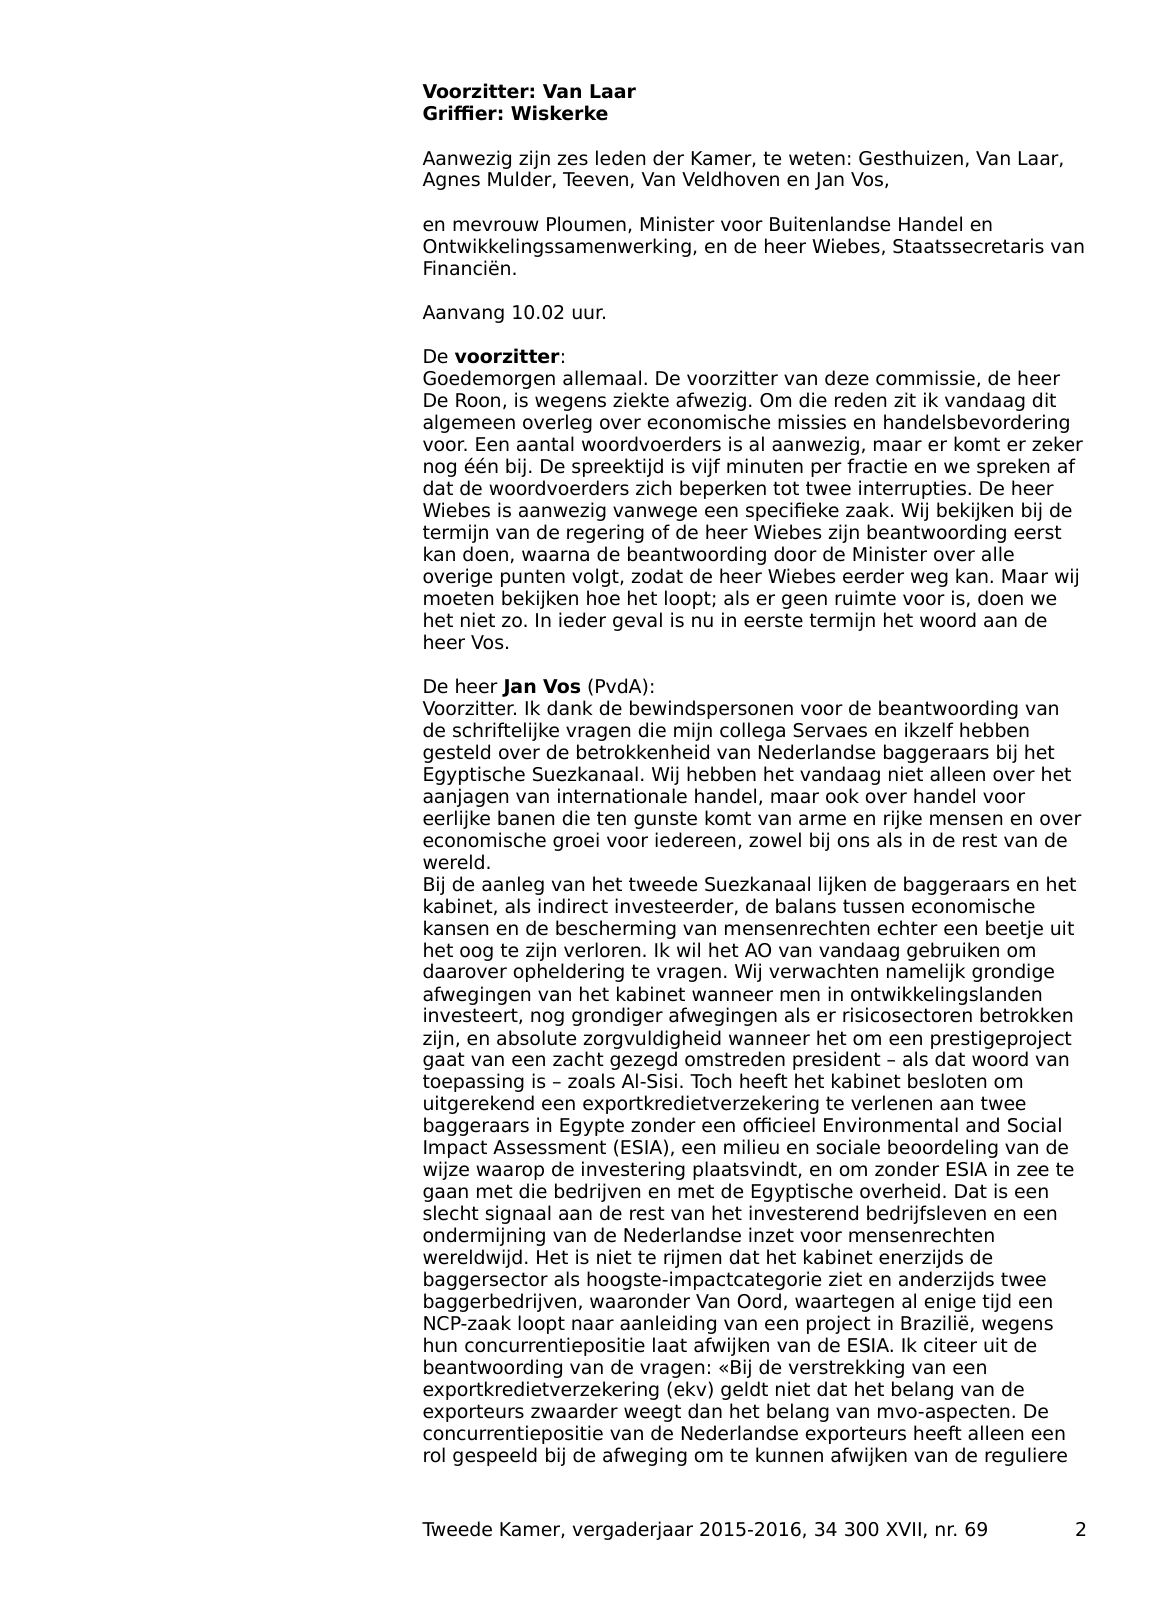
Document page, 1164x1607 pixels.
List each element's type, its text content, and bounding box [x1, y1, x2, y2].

text Bij de aanleg van het tweede Suezkanaal lijken de baggeraars en het kabinet, als indirect investeerder, de balans tussen economische kansen en de bescherming van mensenrechten echter een beetje uit het oog te zijn verloren. Ik wil het AO van vandaag gebruiken om daarover opheldering te vragen. Wij verwachten namelijk grondige afwegingen van het kabinet wanneer men in ontwikkelingslanden investeert, nog grondiger afwegingen als er risicosectoren betrokken zijn, en absolute zorgvuldigheid wanneer het om een prestigeproject gaat van een zacht gezegd omstreden president – als dat woord van toepassing is – zoals Al-Sisi. Toch heeft het kabinet besloten om uitgerekend een exportkredietverzekering te verlenen aan twee baggeraars in Egypte zonder een officieel Environmental and Social Impact Assessment (ESIA), een milieu en sociale beoordeling van de wijze waarop de investering plaatsvindt, en om zonder ESIA in zee te gaan met die bedrijven en met de Egyptische overheid. Dat is een slecht signaal aan de rest van het investerend bedrijfsleven en een ondermijning van de Nederlandse inzet voor mensenrechten wereldwijd. Het is niet te rijmen dat het kabinet enerzijds de baggersector als hoogste-impactcategorie ziet en anderzijds twee baggerbedrijven, waaronder Van Oord, waartegen al enige tijd een NCP-zaak loopt naar aanleiding van een project in Brazilië, wegens hun concurrentiepositie laat afwijken van de ESIA. Ik citeer uit de beantwoording van de vragen: «Bij de verstrekking van een exportkredietverzekering (ekv) geldt niet dat het belang van de exporteurs zwaarder weegt dan het belang van mvo-aspecten. De concurrentiepositie van de Nederlandse exporteurs heeft alleen een rol gespeeld bij de afweging om te kunnen afwijken van de reguliere [422, 873, 1087, 1467]
text De heer Jan Vos (PvdA): [422, 676, 1087, 698]
text Aanvang 10.02 uur. [422, 302, 1087, 324]
text Griffier: Wiskerke [422, 103, 1087, 125]
text Aanwezig zijn zes leden der Kamer, te weten: Gesthuizen, Van Laar, Agnes Mulder, Teeven, Van Veldhoven en Jan Vos, [422, 147, 1087, 191]
text Goedemorgen allemaal. De voorzitter van deze commissie, de heer De Roon, is wegens ziekte afwezig. Om die reden zit ik vandaag dit algemeen overleg over economische missies en handelsbevordering voor. Een aantal woordvoerders is al aanwezig, maar er komt er zeker nog één bij. De spreektijd is vijf minuten per fractie en we spreken af dat de woordvoerders zich beperken tot twee interrupties. De heer Wiebes is aanwezig vanwege een specifieke zaak. Wij bekijken bij de termijn van de regering of de heer Wiebes zijn beantwoording eerst kan doen, waarna de beantwoording door de Minister over alle overige punten volgt, zodat de heer Wiebes eerder weg kan. Maar wij moeten bekijken hoe het loopt; als er geen ruimte voor is, doen we het niet zo. In ieder geval is nu in eerste termijn het woord aan de heer Vos. [422, 368, 1087, 653]
text De voorzitter: [422, 346, 1087, 368]
text Voorzitter: Van Laar [422, 81, 1087, 103]
text en mevrouw Ploumen, Minister voor Buitenlandse Handel en Ontwikkelingssamenwerking, en de heer Wiebes, Staatssecretaris van Financiën. [422, 213, 1087, 279]
text Voorzitter. Ik dank de bewindspersonen voor de beantwoording van de schriftelijke vragen die mijn collega Servaes en ikzelf hebben gesteld over de betrokkenheid van Nederlandse baggeraars bij het Egyptische Suezkanaal. Wij hebben het vandaag niet alleen over het aanjagen van internationale handel, maar ook over handel voor eerlijke banen die ten gunste komt van arme en rijke mensen en over economische groei voor iedereen, zowel bij ons als in de rest van de wereld. [422, 698, 1087, 873]
